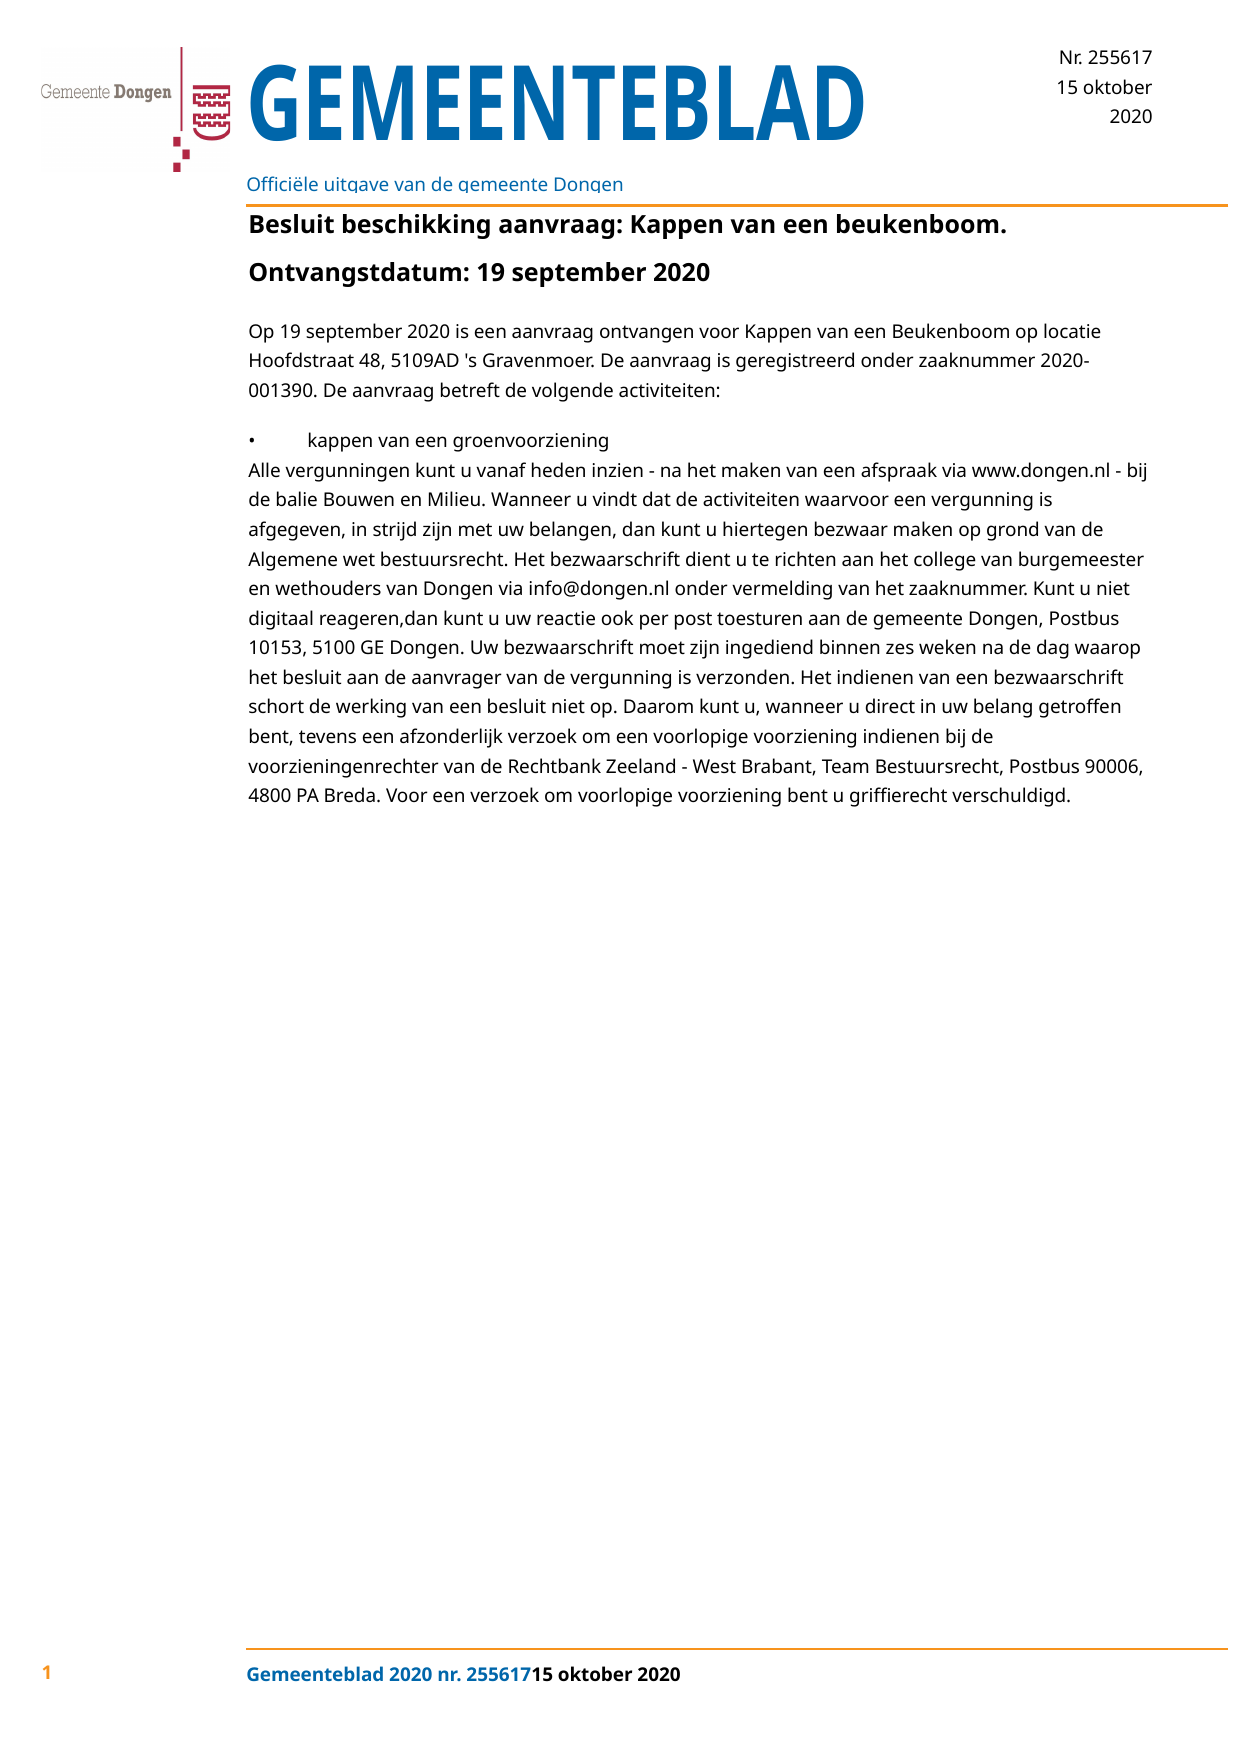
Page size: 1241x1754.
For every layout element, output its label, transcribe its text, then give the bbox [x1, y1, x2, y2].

picture [41, 47, 231, 172]
text Alle vergunningen kunt u vanaf heden inzien - na het maken van een afspraak via www.dongen.nl - bij de balie Bouwen en Milieu. Wanneer u vindt dat de activiteiten waarvoor een vergunning is afgegeven, in strijd zijn met uw belangen, dan kunt u hiertegen bezwaar maken op grond van de Algemene wet bestuursrecht. Het bezwaarschrift dient u te richten aan het college van burgemeester en wethouders van Dongen via info@dongen.nl onder vermelding van het zaaknummer. Kunt u niet digitaal reageren,dan kunt u uw reactie ook per post toesturen aan de gemeente Dongen, Postbus 10153, 5100 GE Dongen. Uw bezwaarschrift moet zijn ingediend binnen zes weken na de dag waarop het besluit aan de aanvrager van de vergunning is verzonden. Het indienen van een bezwaarschrift schort de werking van een besluit niet op. Daarom kunt u, wanneer u direct in uw belang getroffen bent, tevens een afzonderlijk verzoek om een voorlopige voorziening indienen bij de voorzieningenrechter van de Rechtbank Zeeland - West Brabant, Team Bestuursrecht, Postbus 90006, 4800 PA Breda. Voor een verzoek om voorlopige voorziening bent u griffierecht verschuldigd. [248, 457, 1152, 808]
list kappen van een groenvoorziening [248, 427, 1152, 453]
text Op 19 september 2020 is een aanvraag ontvangen voor Kappen van een Beukenboom op locatie Hoofdstraat 48, 5109AD 's Gravenmoer. De aanvraag is geregistreerd onder zaaknummer 2020-001390. De aanvraag betreft de volgende activiteiten: [248, 318, 1152, 403]
text Besluit beschikking aanvraag: Kappen van een beukenboom. Ontvangstdatum: 19 september 2020 [248, 207, 1152, 288]
